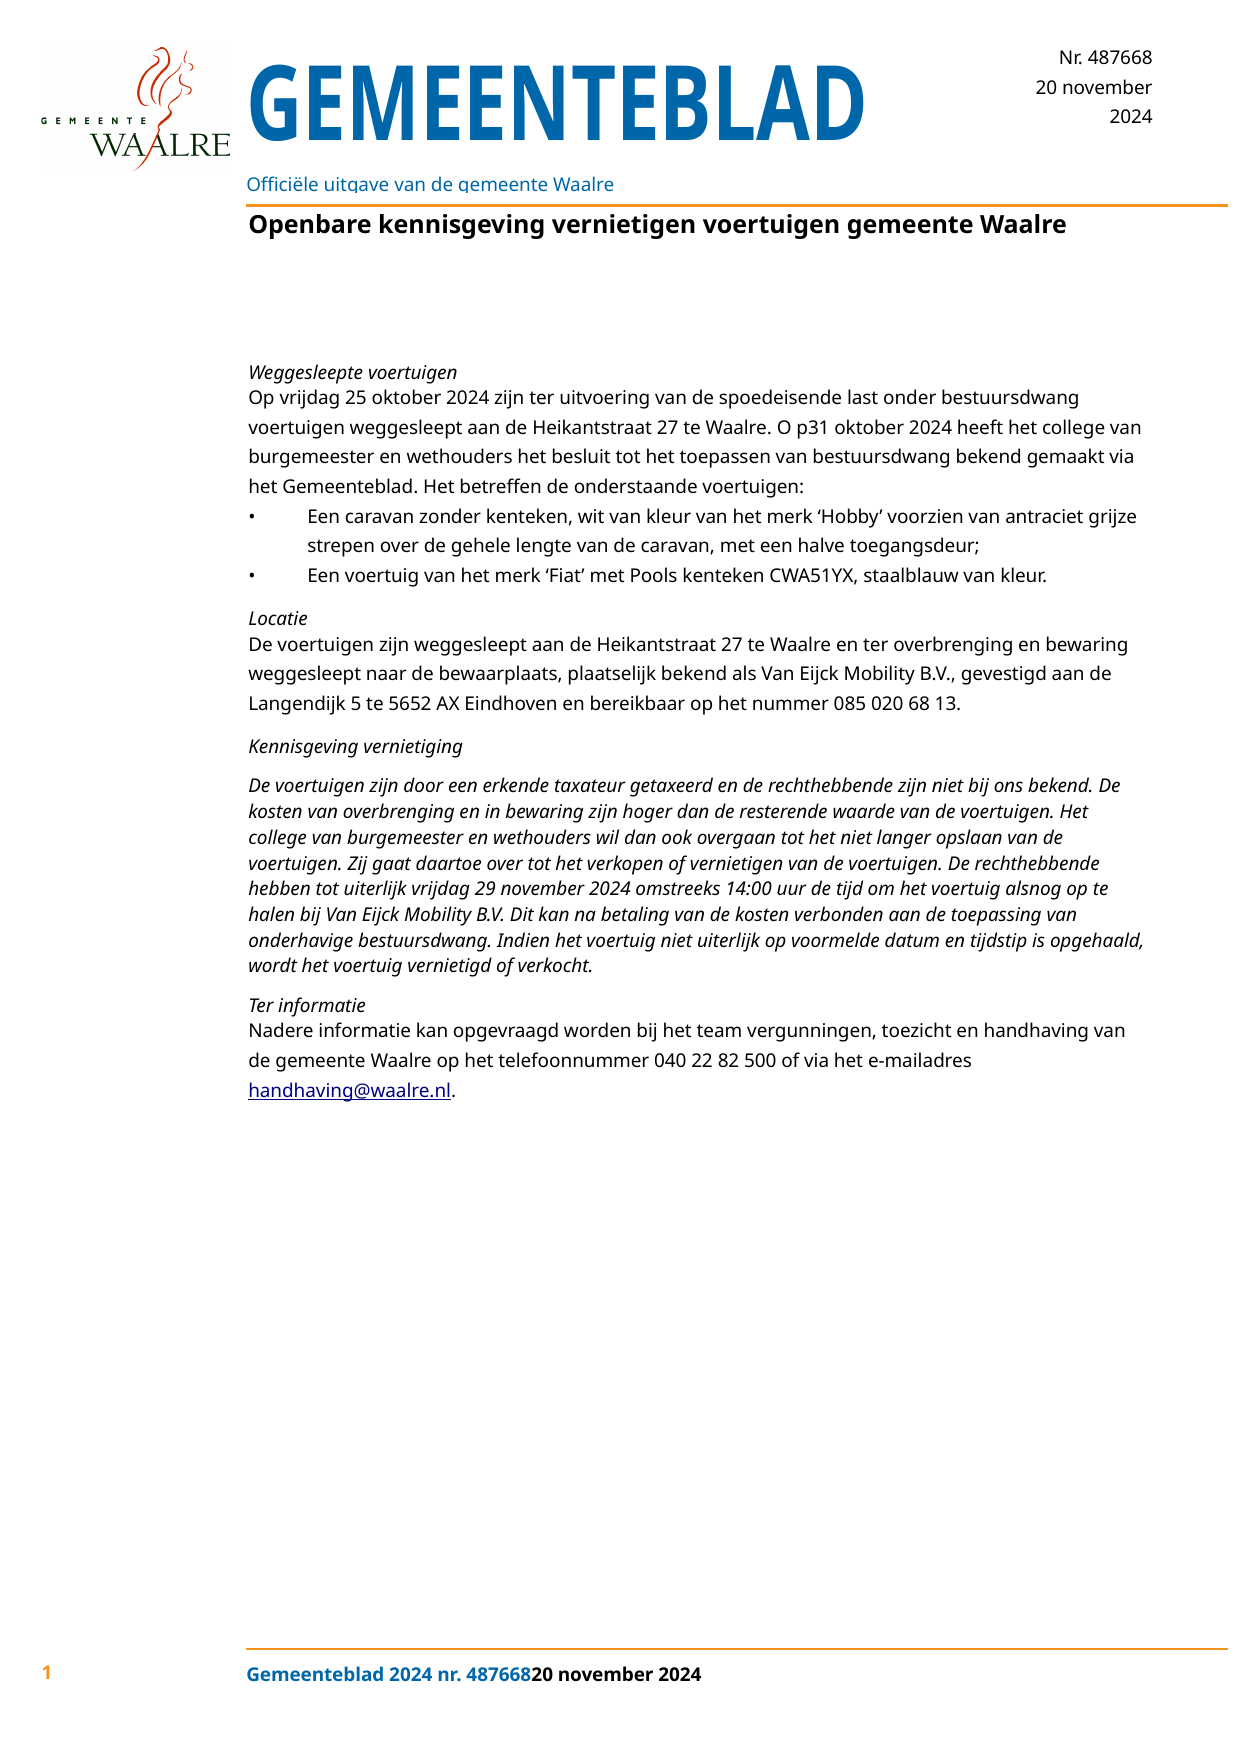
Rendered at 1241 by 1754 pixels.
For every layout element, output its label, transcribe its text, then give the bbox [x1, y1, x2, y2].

text Ter informatie [248, 992, 1152, 1018]
text De voertuigen zijn weggesleept aan de Heikantstraat 27 te Waalre en ter overbrenging en bewaring weggesleept naar de bewaarplaats, plaatselijk bekend als Van Eijck Mobility B.V., gevestigd aan de Langendijk 5 te 5652 AX Eindhoven en bereikbaar op het nummer 085 020 68 13. [248, 631, 1152, 716]
text Locatie [248, 605, 1152, 631]
text De voertuigen zijn door een erkende taxateur getaxeerd en de rechthebbende zijn niet bij ons bekend. De kosten van overbrenging en in bewaring zijn hoger dan de resterende waarde van de voertuigen. Het college van burgemeester en wethouders wil dan ook overgaan tot het niet langer opslaan van de voertuigen. Zij gaat daartoe over tot het verkopen of vernietigen van de voertuigen. De rechthebbende hebben tot uiterlijk vrijdag 29 november 2024 omstreeks 14:00 uur de tijd om het voertuig alsnog op te halen bij Van Eijck Mobility B.V. Dit kan na betaling van de kosten verbonden aan de toepassing van onderhavige bestuursdwang. Indien het voertuig niet uiterlijk op voormelde datum en tijdstip is opgehaald, wordt het voertuig vernietigd of verkocht. [248, 772, 1152, 978]
text Op vrijdag 25 oktober 2024 zijn ter uitvoering van de spoedeisende last onder bestuursdwang voertuigen weggesleept aan de Heikantstraat 27 te Waalre. O p31 oktober 2024 heeft het college van burgemeester en wethouders het besluit tot het toepassen van bestuursdwang bekend gemaakt via het Gemeenteblad. Het betreffen de onderstaande voertuigen: [248, 384, 1152, 499]
picture [41, 47, 231, 172]
list Een voertuig van het merk ‘Fiat’ met Pools kenteken CWA51YX, staalblauw van kleur. [248, 562, 1152, 588]
text Kennisgeving vernietiging [248, 733, 1152, 759]
list Een caravan zonder kenteken, wit van kleur van het merk ‘Hobby’ voorzien van antraciet grijze strepen over de gehele lengte van de caravan, met een halve toegangsdeur; [248, 503, 1152, 558]
text Weggesleepte voertuigen [248, 359, 1152, 384]
text Nadere informatie kan opgevraagd worden bij het team vergunningen, toezicht en handhaving van de gemeente Waalre op het telefoonnummer 040 22 82 500 of via het e-mailadres handhaving@waalre.nl. [248, 1018, 1152, 1102]
text Openbare kennisgeving vernietigen voertuigen gemeente Waalre [248, 207, 1152, 241]
